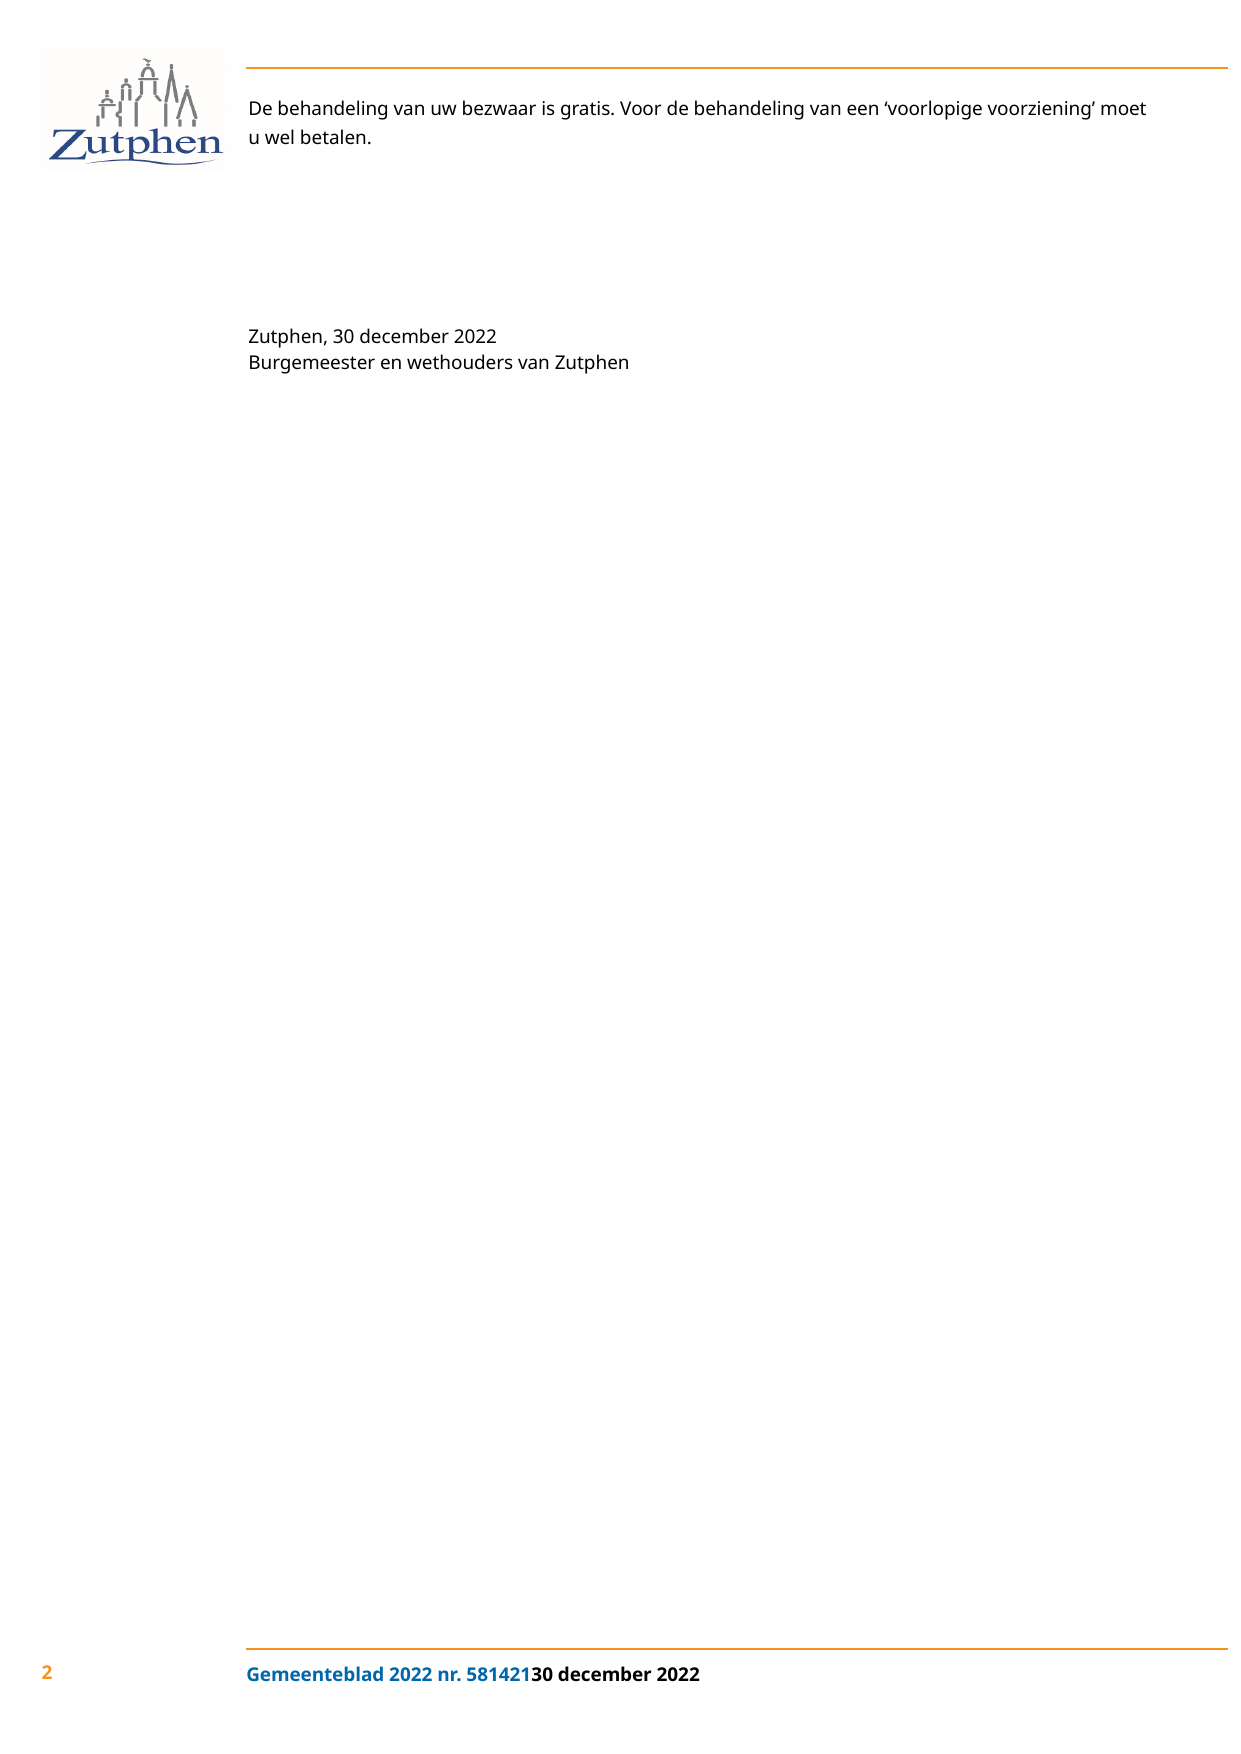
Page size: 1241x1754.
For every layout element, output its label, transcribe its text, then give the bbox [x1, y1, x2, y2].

text De behandeling van uw bezwaar is gratis. Voor de behandeling van een ‘voorlopige voorziening’ moet u wel betalen. [248, 95, 1152, 150]
picture [41, 47, 231, 172]
text Burgemeester en wethouders van Zutphen [248, 349, 1152, 375]
text Zutphen, 30 december 2022 [248, 323, 1152, 349]
